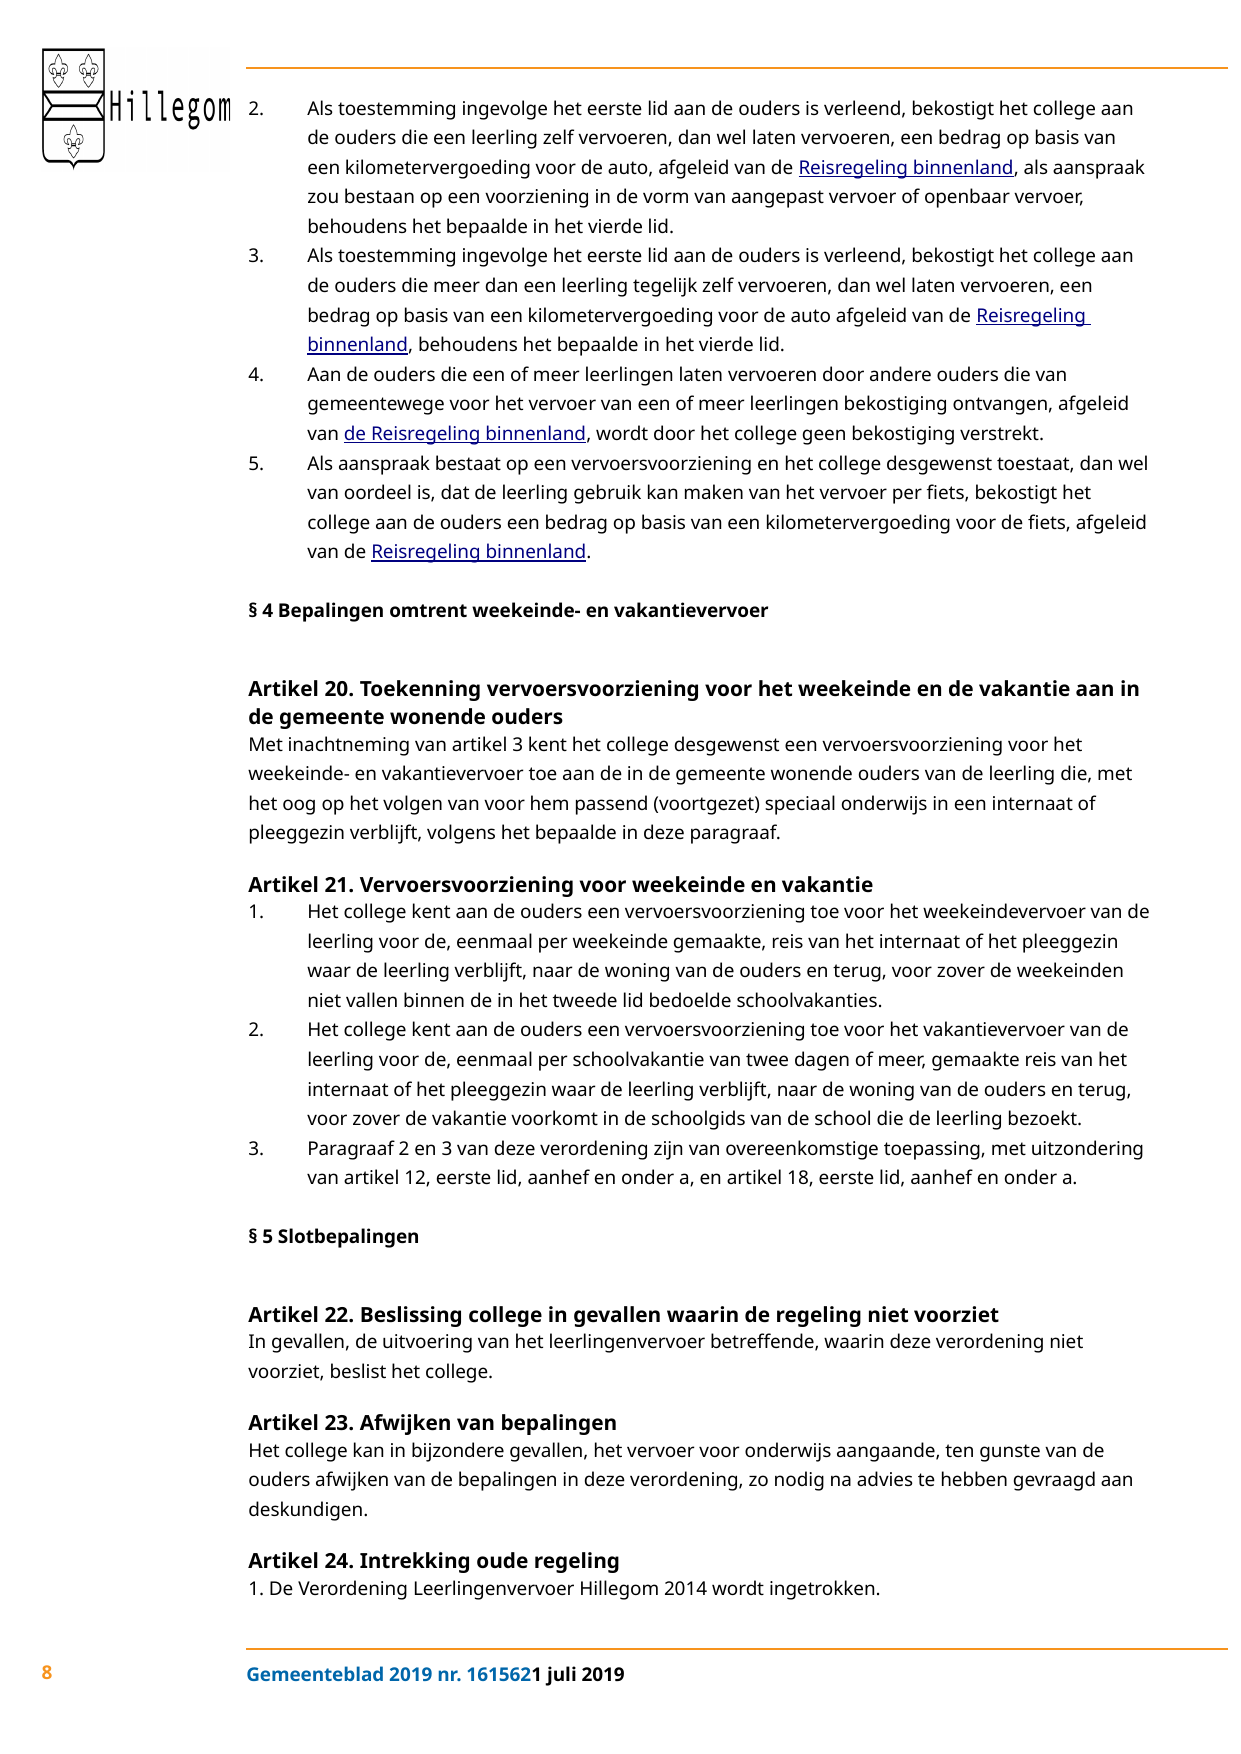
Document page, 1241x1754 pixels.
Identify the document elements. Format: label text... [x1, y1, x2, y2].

picture [41, 47, 231, 172]
list Als toestemming ingevolge het eerste lid aan de ouders is verleend, bekostigt het college aan de ouders die meer dan een leerling tegelijk zelf vervoeren, dan wel laten vervoeren, een bedrag op basis van een kilometervergoeding voor de auto afgeleid van de Reisregeling binnenland, behoudens het bepaalde in het vierde lid. [248, 243, 1152, 357]
list Als aanspraak bestaat op een vervoersvoorziening en het college desgewenst toestaat, dan wel van oordeel is, dat de leerling gebruik kan maken van het vervoer per fiets, bekostigt het college aan de ouders een bedrag op basis van een kilometervergoeding voor de fiets, afgeleid van de Reisregeling binnenland. [248, 450, 1152, 564]
text § 4 Bepalingen omtrent weekeinde- en vakantievervoer [248, 598, 1152, 623]
list Aan de ouders die een of meer leerlingen laten vervoeren door andere ouders die van gemeentewege voor het vervoer van een of meer leerlingen bekostiging ontvangen, afgeleid van de Reisregeling binnenland, wordt door het college geen bekostiging verstrekt. [248, 361, 1152, 446]
list Paragraaf 2 en 3 van deze verordening zijn van overeenkomstige toepassing, met uitzondering van artikel 12, eerste lid, aanhef en onder a, en artikel 18, eerste lid, aanhef en onder a. [248, 1135, 1152, 1190]
text § 5 Slotbepalingen [248, 1224, 1152, 1249]
text 1. De Verordening Leerlingenvervoer Hillegom 2014 wordt ingetrokken. [248, 1575, 1152, 1601]
text Artikel 24. Intrekking oude regeling [248, 1546, 1152, 1575]
list Als toestemming ingevolge het eerste lid aan de ouders is verleend, bekostigt het college aan de ouders die een leerling zelf vervoeren, dan wel laten vervoeren, een bedrag op basis van een kilometervergoeding voor de auto, afgeleid van de Reisregeling binnenland, als aanspraak zou bestaan op een voorziening in de vorm van aangepast vervoer of openbaar vervoer, behoudens het bepaalde in het vierde lid. [248, 95, 1152, 239]
text Het college kan in bijzondere gevallen, het vervoer voor onderwijs aangaande, ten gunste van de ouders afwijken van de bepalingen in deze verordening, zo nodig na advies te hebben gevraagd aan deskundigen. [248, 1437, 1152, 1522]
list Het college kent aan de ouders een vervoersvoorziening toe voor het weekeindevervoer van de leerling voor de, eenmaal per weekeinde gemaakte, reis van het internaat of het pleeggezin waar de leerling verblijft, naar de woning van de ouders en terug, voor zover de weekeinden niet vallen binnen de in het tweede lid bedoelde schoolvakanties. [248, 898, 1152, 1013]
text Artikel 23. Afwijken van bepalingen [248, 1408, 1152, 1437]
text Artikel 20. Toekenning vervoersvoorziening voor het weekeinde en de vakantie aan in de gemeente wonende ouders [248, 674, 1152, 731]
text Artikel 22. Beslissing college in gevallen waarin de regeling niet voorziet [248, 1300, 1152, 1328]
text Met inachtneming van artikel 3 kent het college desgewenst een vervoersvoorziening voor het weekeinde- en vakantievervoer toe aan de in de gemeente wonende ouders van de leerling die, met het oog op het volgen van voor hem passend (voortgezet) speciaal onderwijs in een internaat of pleeggezin verblijft, volgens het bepaalde in deze paragraaf. [248, 731, 1152, 845]
text In gevallen, de uitvoering van het leerlingenvervoer betreffende, waarin deze verordening niet voorziet, beslist het college. [248, 1328, 1152, 1384]
list Het college kent aan de ouders een vervoersvoorziening toe voor het vakantievervoer van de leerling voor de, eenmaal per schoolvakantie van twee dagen of meer, gemaakte reis van het internaat of het pleeggezin waar de leerling verblijft, naar de woning van de ouders en terug, voor zover de vakantie voorkomt in de schoolgids van de school die de leerling bezoekt. [248, 1017, 1152, 1131]
text Artikel 21. Vervoersvoorziening voor weekeinde en vakantie [248, 870, 1152, 898]
